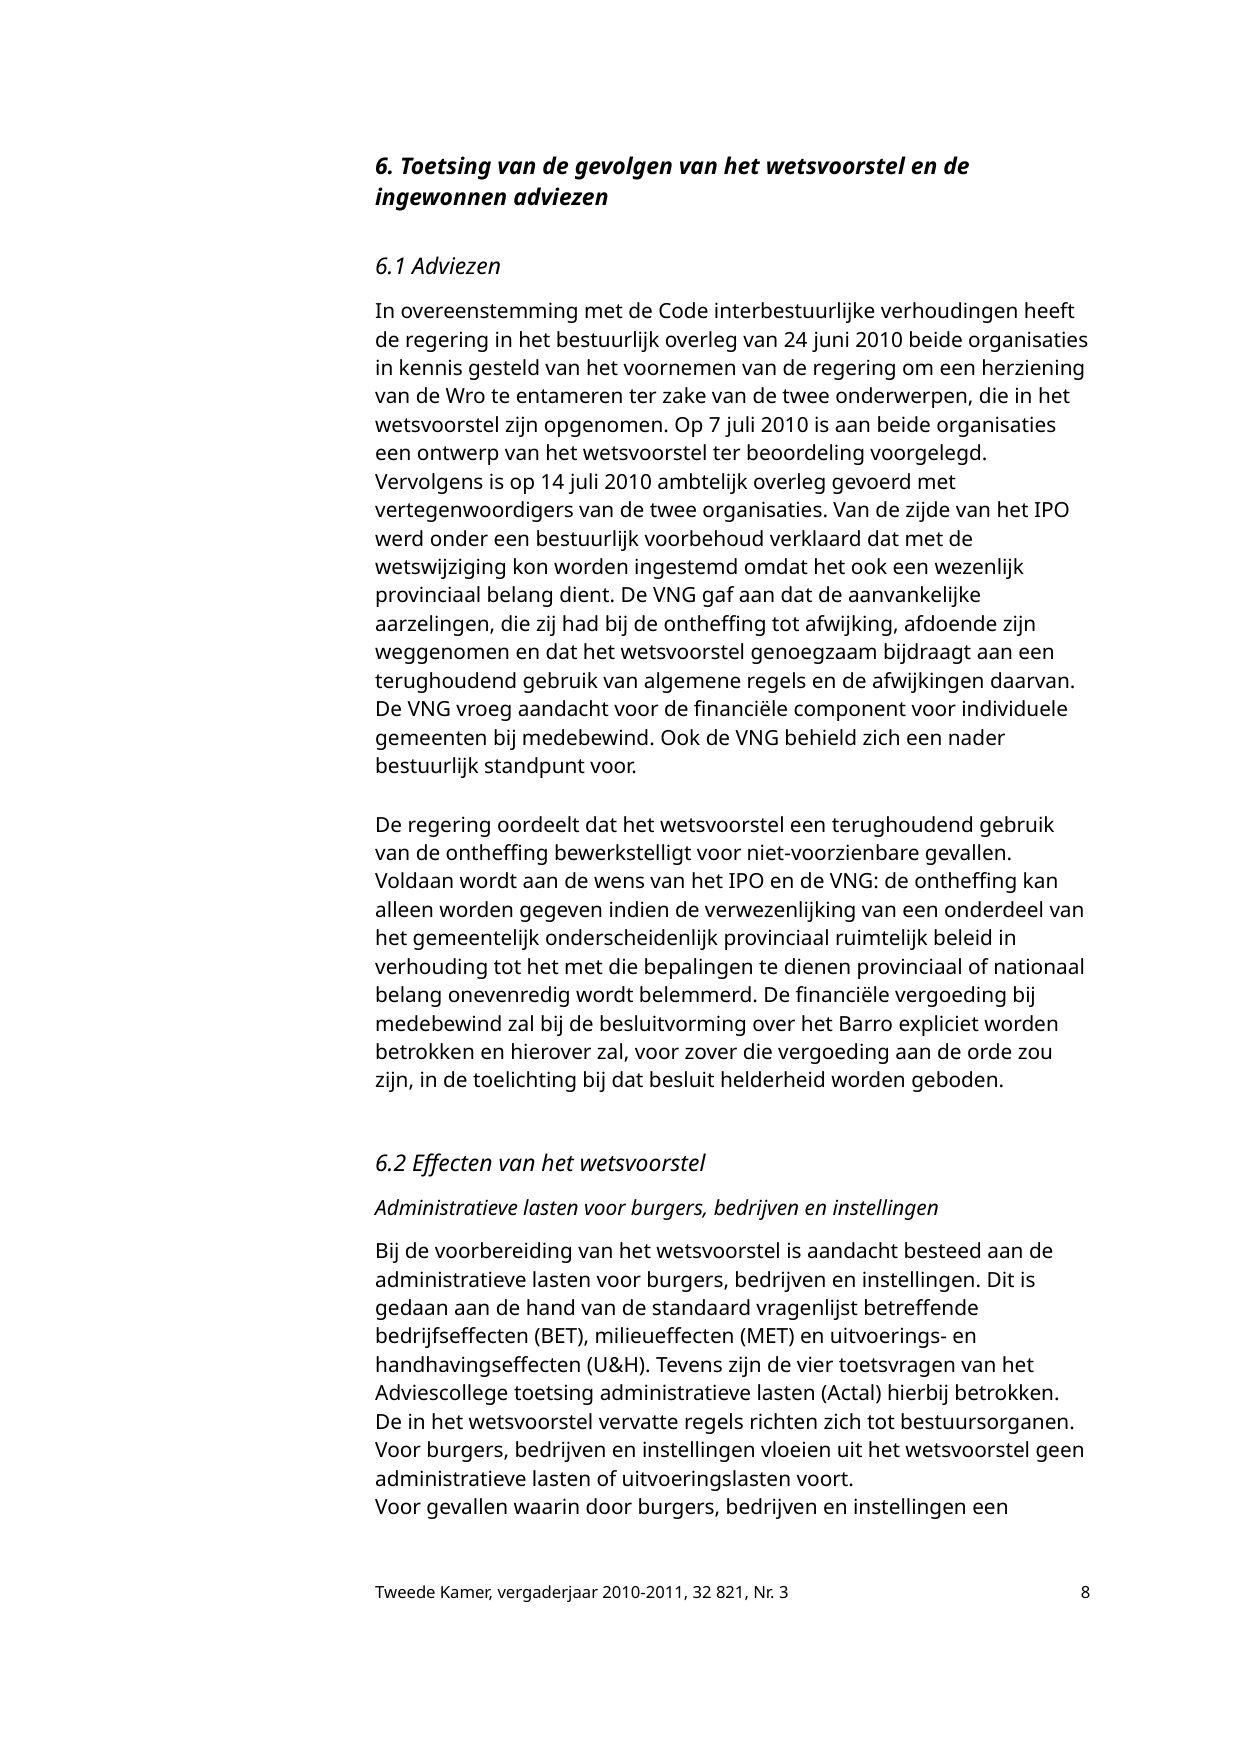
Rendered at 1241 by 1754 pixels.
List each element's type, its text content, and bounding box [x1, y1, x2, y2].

text Administratieve lasten voor burgers, bedrijven en instellingen [375, 1193, 1090, 1221]
text De in het wetsvoorstel vervatte regels richten zich tot bestuursorganen. Voor burgers, bedrijven en instellingen vloeien uit het wetsvoorstel geen administratieve lasten of uitvoeringslasten voort. [375, 1407, 1090, 1492]
text In overeenstemming met de Code interbestuurlijke verhoudingen heeft de regering in het bestuurlijk overleg van 24 juni 2010 beide organisaties in kennis gesteld van het voornemen van de regering om een herziening van de Wro te entameren ter zake van de twee onderwerpen, die in het wetsvoorstel zijn opgenomen. Op 7 juli 2010 is aan beide organisaties een ontwerp van het wetsvoorstel ter beoordeling voorgelegd. Vervolgens is op 14 juli 2010 ambtelijk overleg gevoerd met vertegenwoordigers van de twee organisaties. Van de zijde van het IPO werd onder een bestuurlijk voorbehoud verklaard dat met de wetswijziging kon worden ingestemd omdat het ook een wezenlijk provinciaal belang dient. De VNG gaf aan dat de aanvankelijke aarzelingen, die zij had bij de ontheffing tot afwijking, afdoende zijn weggenomen en dat het wetsvoorstel genoegzaam bijdraagt aan een terughoudend gebruik van algemene regels en de afwijkingen daarvan. De VNG vroeg aandacht voor de financiële component voor individuele gemeenten bij medebewind. Ook de VNG behield zich een nader bestuurlijk standpunt voor. [375, 296, 1090, 780]
subtitle 6.2 Effecten van het wetsvoorstel [375, 1147, 1090, 1178]
subtitle 6.1 Adviezen [375, 250, 1090, 281]
text De regering oordeelt dat het wetsvoorstel een terughoudend gebruik van de ontheffing bewerkstelligt voor niet-voorzienbare gevallen. Voldaan wordt aan de wens van het IPO en de VNG: de ontheffing kan alleen worden gegeven indien de verwezenlijking van een onderdeel van het gemeentelijk onderscheidenlijk provinciaal ruimtelijk beleid in verhouding tot het met die bepalingen te dienen provinciaal of nationaal belang onevenredig wordt belemmerd. De financiële vergoeding bij medebewind zal bij de besluitvorming over het Barro expliciet worden betrokken en hierover zal, voor zover die vergoeding aan de orde zou zijn, in de toelichting bij dat besluit helderheid worden geboden. [375, 810, 1090, 1094]
text Bij de voorbereiding van het wetsvoorstel is aandacht besteed aan de administratieve lasten voor burgers, bedrijven en instellingen. Dit is gedaan aan de hand van de standaard vragenlijst betreffende bedrijfseffecten (BET), milieueffecten (MET) en uitvoerings- en handhavingseffecten (U&H). Tevens zijn de vier toetsvragen van het Adviescollege toetsing administratieve lasten (Actal) hierbij betrokken. [375, 1236, 1090, 1407]
subtitle 6. Toetsing van de gevolgen van het wetsvoorstel en de ingewonnen adviezen [375, 150, 1090, 212]
text Voor gevallen waarin door burgers, bedrijven en instellingen een [375, 1492, 1090, 1521]
